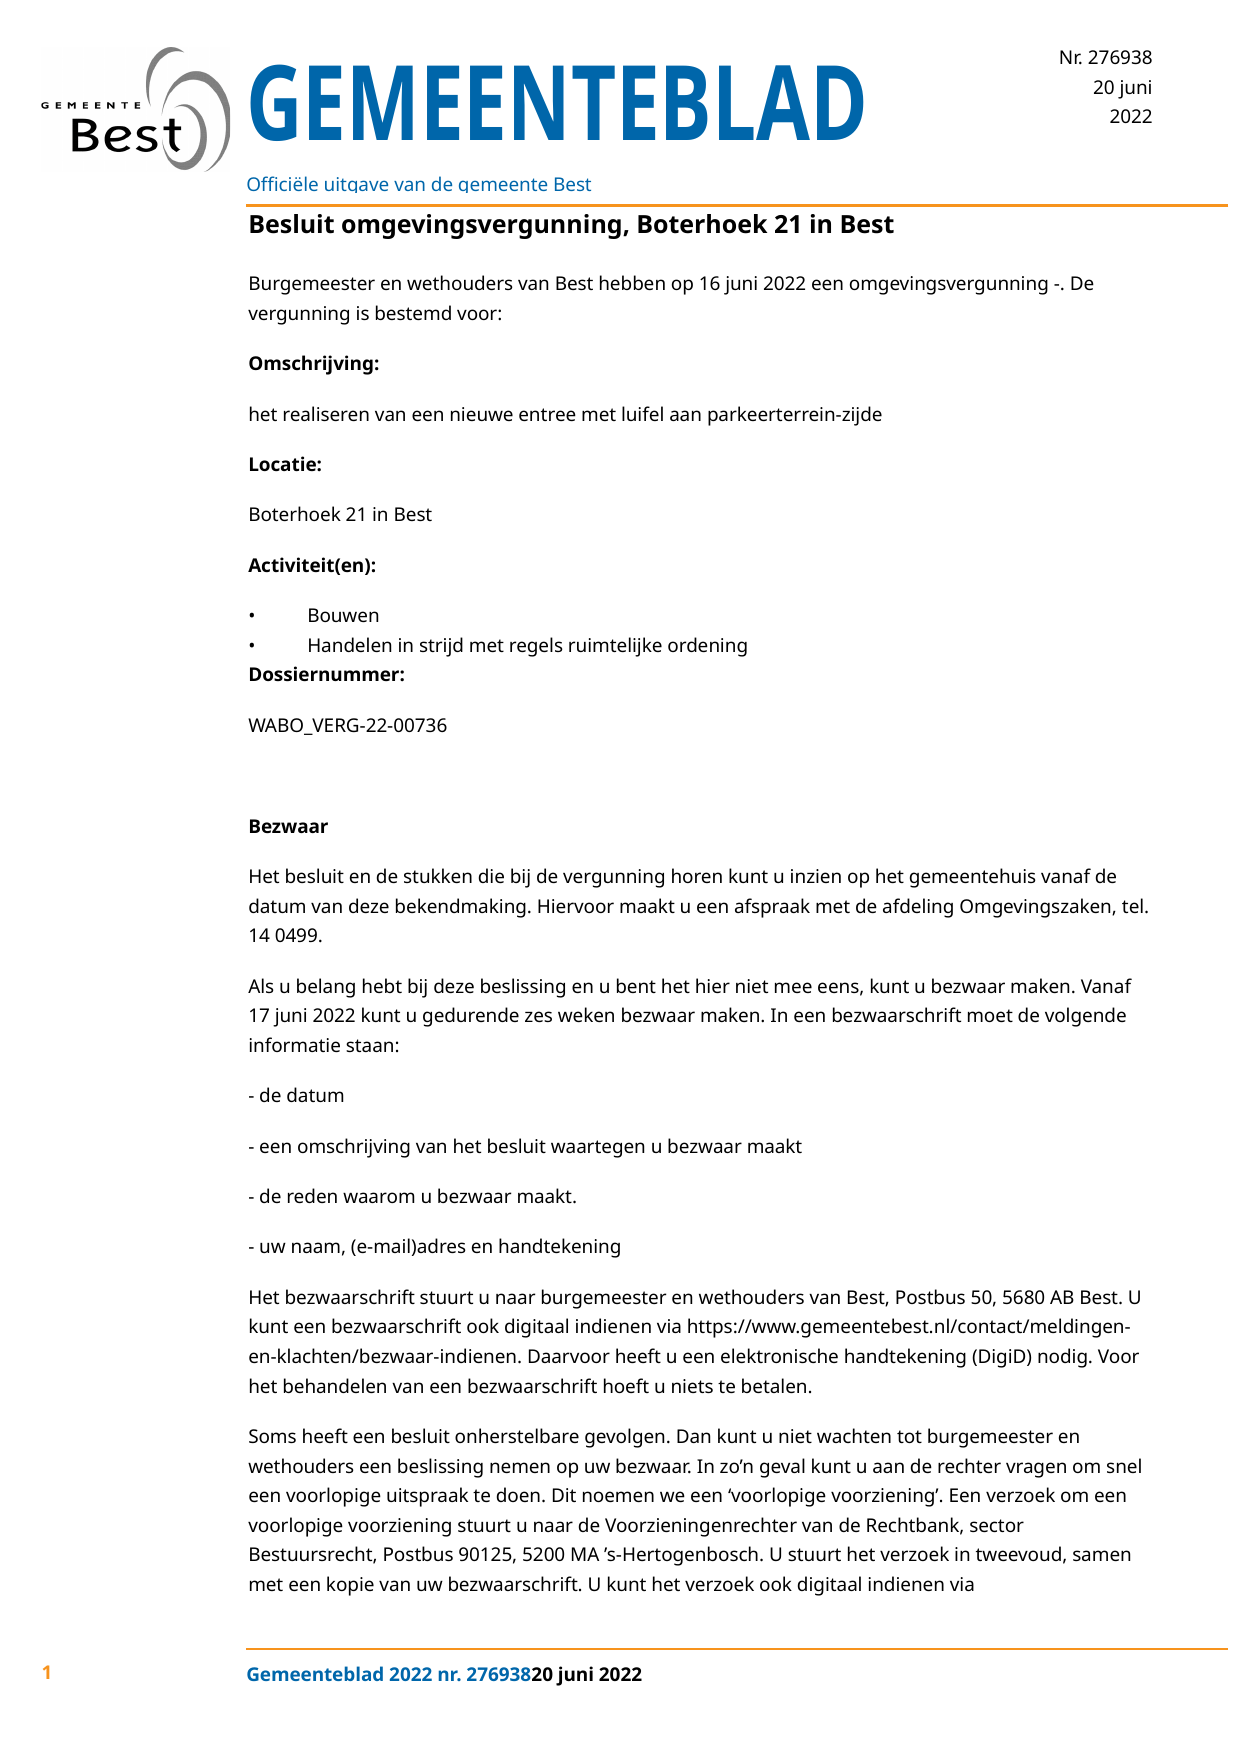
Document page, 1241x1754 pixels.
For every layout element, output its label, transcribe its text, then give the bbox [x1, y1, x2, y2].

text - de reden waarom u bezwaar maakt. [248, 1183, 1152, 1209]
text - een omschrijving van het besluit waartegen u bezwaar maakt [248, 1133, 1152, 1158]
text Activiteit(en): [248, 552, 1152, 578]
text Dossiernummer: [248, 662, 1152, 687]
picture [41, 47, 231, 172]
text Boterhoek 21 in Best [248, 502, 1152, 527]
text - uw naam, (e-mail)adres en handtekening [248, 1234, 1152, 1259]
text Burgemeester en wethouders van Best hebben op 16 juni 2022 een omgevingsvergunning -. De vergunning is bestemd voor: [248, 270, 1152, 326]
text Het besluit en de stukken die bij de vergunning horen kunt u inzien op het gemeentehuis vanaf de datum van deze bekendmaking. Hiervoor maakt u een afspraak met de afdeling Omgevingszaken, tel. 14 0499. [248, 863, 1152, 948]
list Handelen in strijd met regels ruimtelijke ordening [248, 632, 1152, 658]
text Soms heeft een besluit onherstelbare gevolgen. Dan kunt u niet wachten tot burgemeester en wethouders een beslissing nemen op uw bezwaar. In zo’n geval kunt u aan de rechter vragen om snel een voorlopige uitspraak te doen. Dit noemen we een ‘voorlopige voorziening’. Een verzoek om een voorlopige voorziening stuurt u naar de Voorzieningenrechter van de Rechtbank, sector Bestuursrecht, Postbus 90125, 5200 MA ’s-Hertogenbosch. U stuurt het verzoek in tweevoud, samen met een kopie van uw bezwaarschrift. U kunt het verzoek ook digitaal indienen via [248, 1423, 1152, 1597]
text het realiseren van een nieuwe entree met luifel aan parkeerterrein-zijde [248, 401, 1152, 426]
text Het bezwaarschrift stuurt u naar burgemeester en wethouders van Best, Postbus 50, 5680 AB Best. U kunt een bezwaarschrift ook digitaal indienen via https://www.gemeentebest.nl/contact/meldingen-en-klachten/bezwaar-indienen. Daarvoor heeft u een elektronische handtekening (DigiD) nodig. Voor het behandelen van een bezwaarschrift hoeft u niets te betalen. [248, 1284, 1152, 1398]
text Bezwaar [248, 813, 1152, 838]
text WABO_VERG-22-00736 [248, 712, 1152, 738]
text Locatie: [248, 451, 1152, 477]
list Bouwen [248, 602, 1152, 628]
text - de datum [248, 1082, 1152, 1108]
text Als u belang hebt bij deze beslissing en u bent het hier niet mee eens, kunt u bezwaar maken. Vanaf 17 juni 2022 kunt u gedurende zes weken bezwaar maken. In een bezwaarschrift moet de volgende informatie staan: [248, 973, 1152, 1058]
text Besluit omgevingsvergunning, Boterhoek 21 in Best [248, 207, 1152, 241]
text Omschrijving: [248, 350, 1152, 376]
